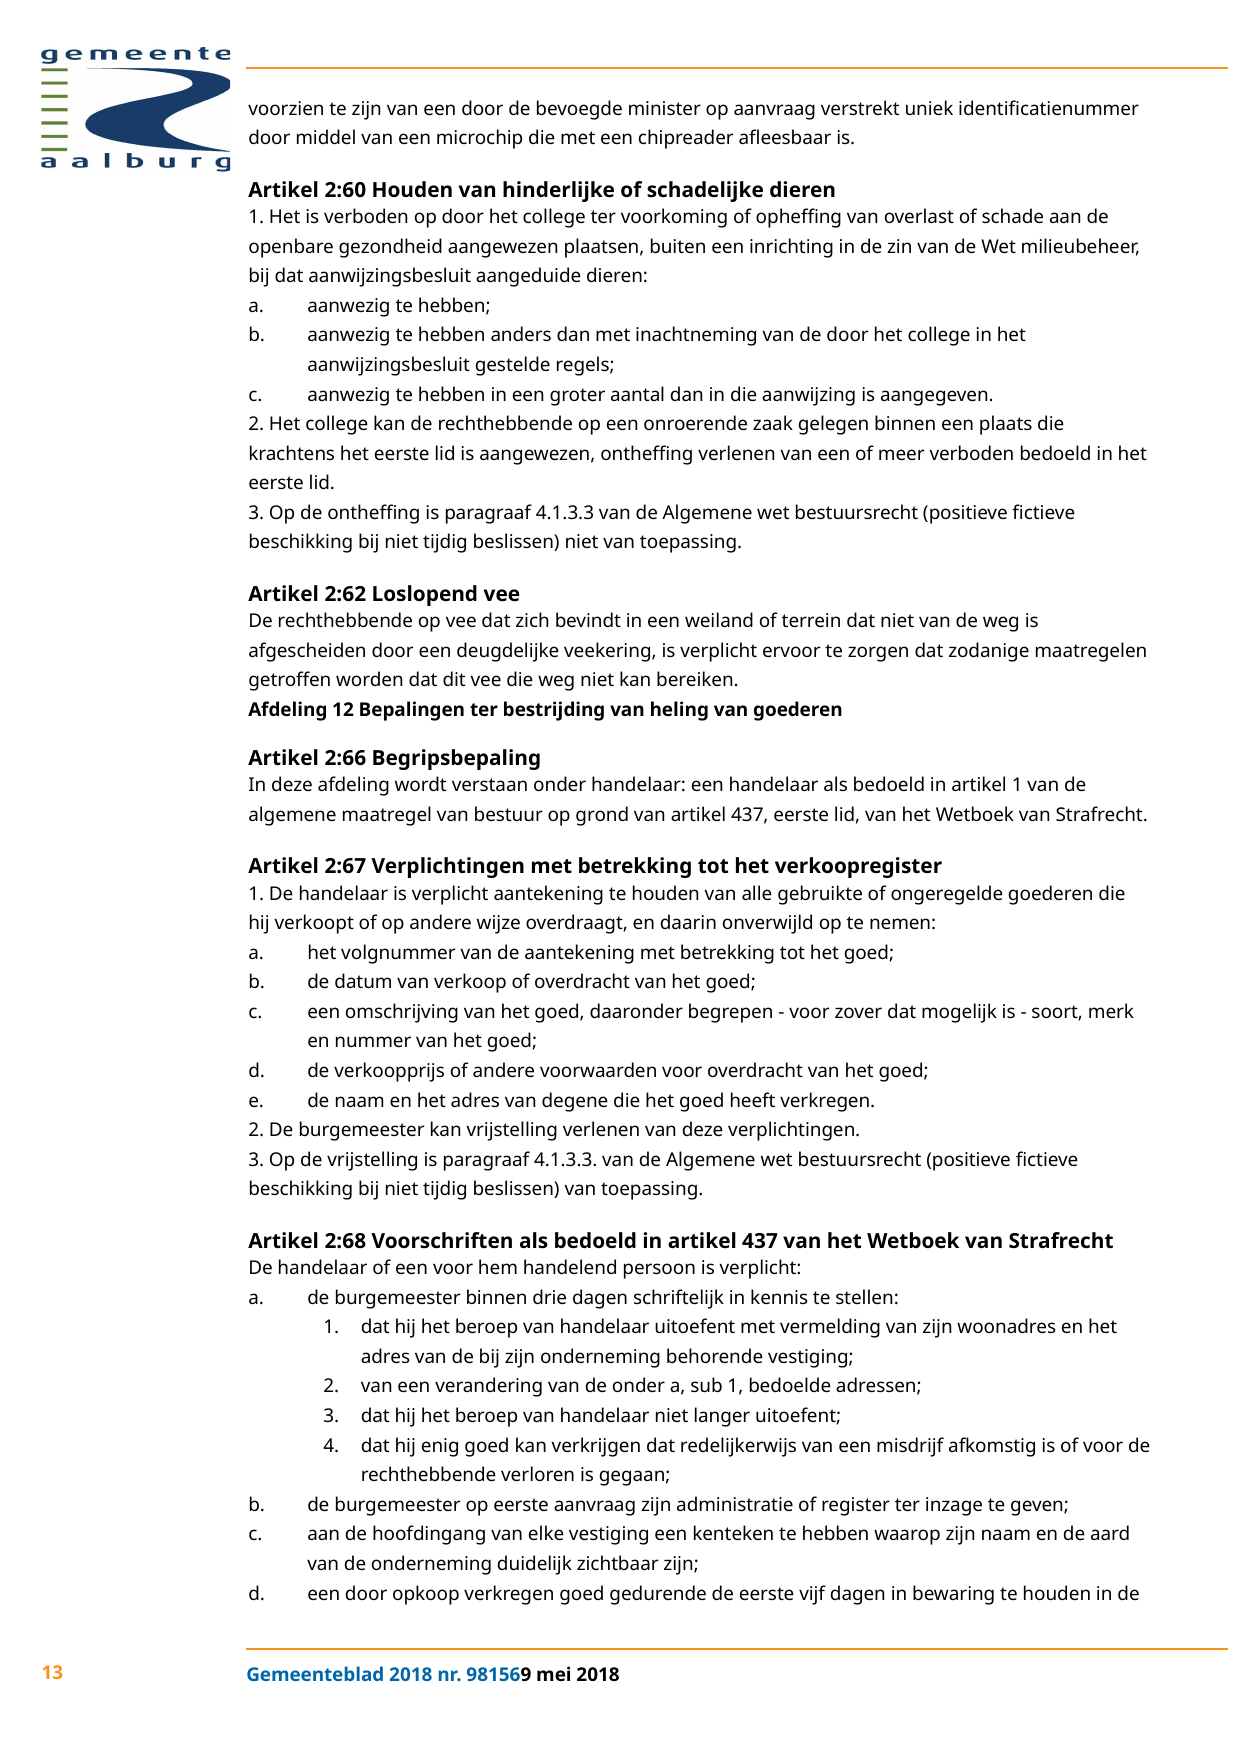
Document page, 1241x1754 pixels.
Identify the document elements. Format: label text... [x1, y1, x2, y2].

text De rechthebbende op vee dat zich bevindt in een weiland of terrein dat niet van de weg is afgescheiden door een deugdelijke veekering, is verplicht ervoor te zorgen dat zodanige maatregelen getroffen worden dat dit vee die weg niet kan bereiken. [248, 607, 1152, 692]
list de verkoopprijs of andere voorwaarden voor overdracht van het goed; [248, 1057, 1152, 1083]
text 2. Het college kan de rechthebbende op een onroerende zaak gelegen binnen een plaats die krachtens het eerste lid is aangewezen, ontheffing verlenen van een of meer verboden bedoeld in het eerste lid. [248, 410, 1152, 495]
text Artikel 2:62 Loslopend vee [248, 579, 1152, 607]
list een omschrijving van het goed, daaronder begrepen - voor zover dat mogelijk is - soort, merk en nummer van het goed; [248, 998, 1152, 1053]
text Artikel 2:60 Houden van hinderlijke of schadelijke dieren [248, 175, 1152, 203]
list de burgemeester binnen drie dagen schriftelijk in kennis te stellen: [248, 1284, 1152, 1310]
list aanwezig te hebben; [248, 292, 1152, 318]
text 3. Op de ontheffing is paragraaf 4.1.3.3 van de Algemene wet bestuursrecht (positieve fictieve beschikking bij niet tijdig beslissen) niet van toepassing. [248, 499, 1152, 554]
list dat hij het beroep van handelaar uitoefent met vermelding van zijn woonadres en het adres van de bij zijn onderneming behorende vestiging; [323, 1313, 1152, 1369]
text Afdeling 12 Bepalingen ter bestrijding van heling van goederen [248, 696, 1152, 722]
text Artikel 2:66 Begripsbepaling [248, 743, 1152, 771]
text 3. Op de vrijstelling is paragraaf 4.1.3.3. van de Algemene wet bestuursrecht (positieve fictieve beschikking bij niet tijdig beslissen) van toepassing. [248, 1146, 1152, 1201]
list aanwezig te hebben in een groter aantal dan in die aanwijzing is aangegeven. [248, 381, 1152, 406]
list het volgnummer van de aantekening met betrekking tot het goed; [248, 939, 1152, 964]
list een door opkoop verkregen goed gedurende de eerste vijf dagen in bewaring te houden in de [248, 1580, 1152, 1606]
text De handelaar of een voor hem handelend persoon is verplicht: [248, 1254, 1152, 1280]
text 2. De burgemeester kan vrijstelling verlenen van deze verplichtingen. [248, 1116, 1152, 1142]
list de datum van verkoop of overdracht van het goed; [248, 968, 1152, 994]
list de burgemeester op eerste aanvraag zijn administratie of register ter inzage te geven; [248, 1491, 1152, 1517]
text Artikel 2:67 Verplichtingen met betrekking tot het verkoopregister [248, 851, 1152, 880]
list de naam en het adres van degene die het goed heeft verkregen. [248, 1087, 1152, 1112]
list aanwezig te hebben anders dan met inachtneming van de door het college in het aanwijzingsbesluit gestelde regels; [248, 322, 1152, 377]
text In deze afdeling wordt verstaan onder handelaar: een handelaar als bedoeld in artikel 1 van de algemene maatregel van bestuur op grond van artikel 437, eerste lid, van het Wetboek van Strafrecht. [248, 771, 1152, 827]
text 1. Het is verboden op door het college ter voorkoming of opheffing van overlast of schade aan de openbare gezondheid aangewezen plaatsen, buiten een inrichting in de zin van de Wet milieubeheer, bij dat aanwijzingsbesluit aangeduide dieren: [248, 203, 1152, 288]
text voorzien te zijn van een door de bevoegde minister op aanvraag verstrekt uniek identificatienummer door middel van een microchip die met een chipreader afleesbaar is. [248, 95, 1152, 150]
list van een verandering van de onder a, sub 1, bedoelde adressen; [323, 1373, 1152, 1398]
picture [41, 47, 231, 172]
list dat hij enig goed kan verkrijgen dat redelijkerwijs van een misdrijf afkomstig is of voor de rechthebbende verloren is gegaan; [323, 1432, 1152, 1487]
list dat hij het beroep van handelaar niet langer uitoefent; [323, 1402, 1152, 1428]
list aan de hoofdingang van elke vestiging een kenteken te hebben waarop zijn naam en de aard van de onderneming duidelijk zichtbaar zijn; [248, 1521, 1152, 1576]
text 1. De handelaar is verplicht aantekening te houden van alle gebruikte of ongeregelde goederen die hij verkoopt of op andere wijze overdraagt, en daarin onverwijld op te nemen: [248, 880, 1152, 935]
text Artikel 2:68 Voorschriften als bedoeld in artikel 437 van het Wetboek van Strafrecht [248, 1226, 1152, 1254]
